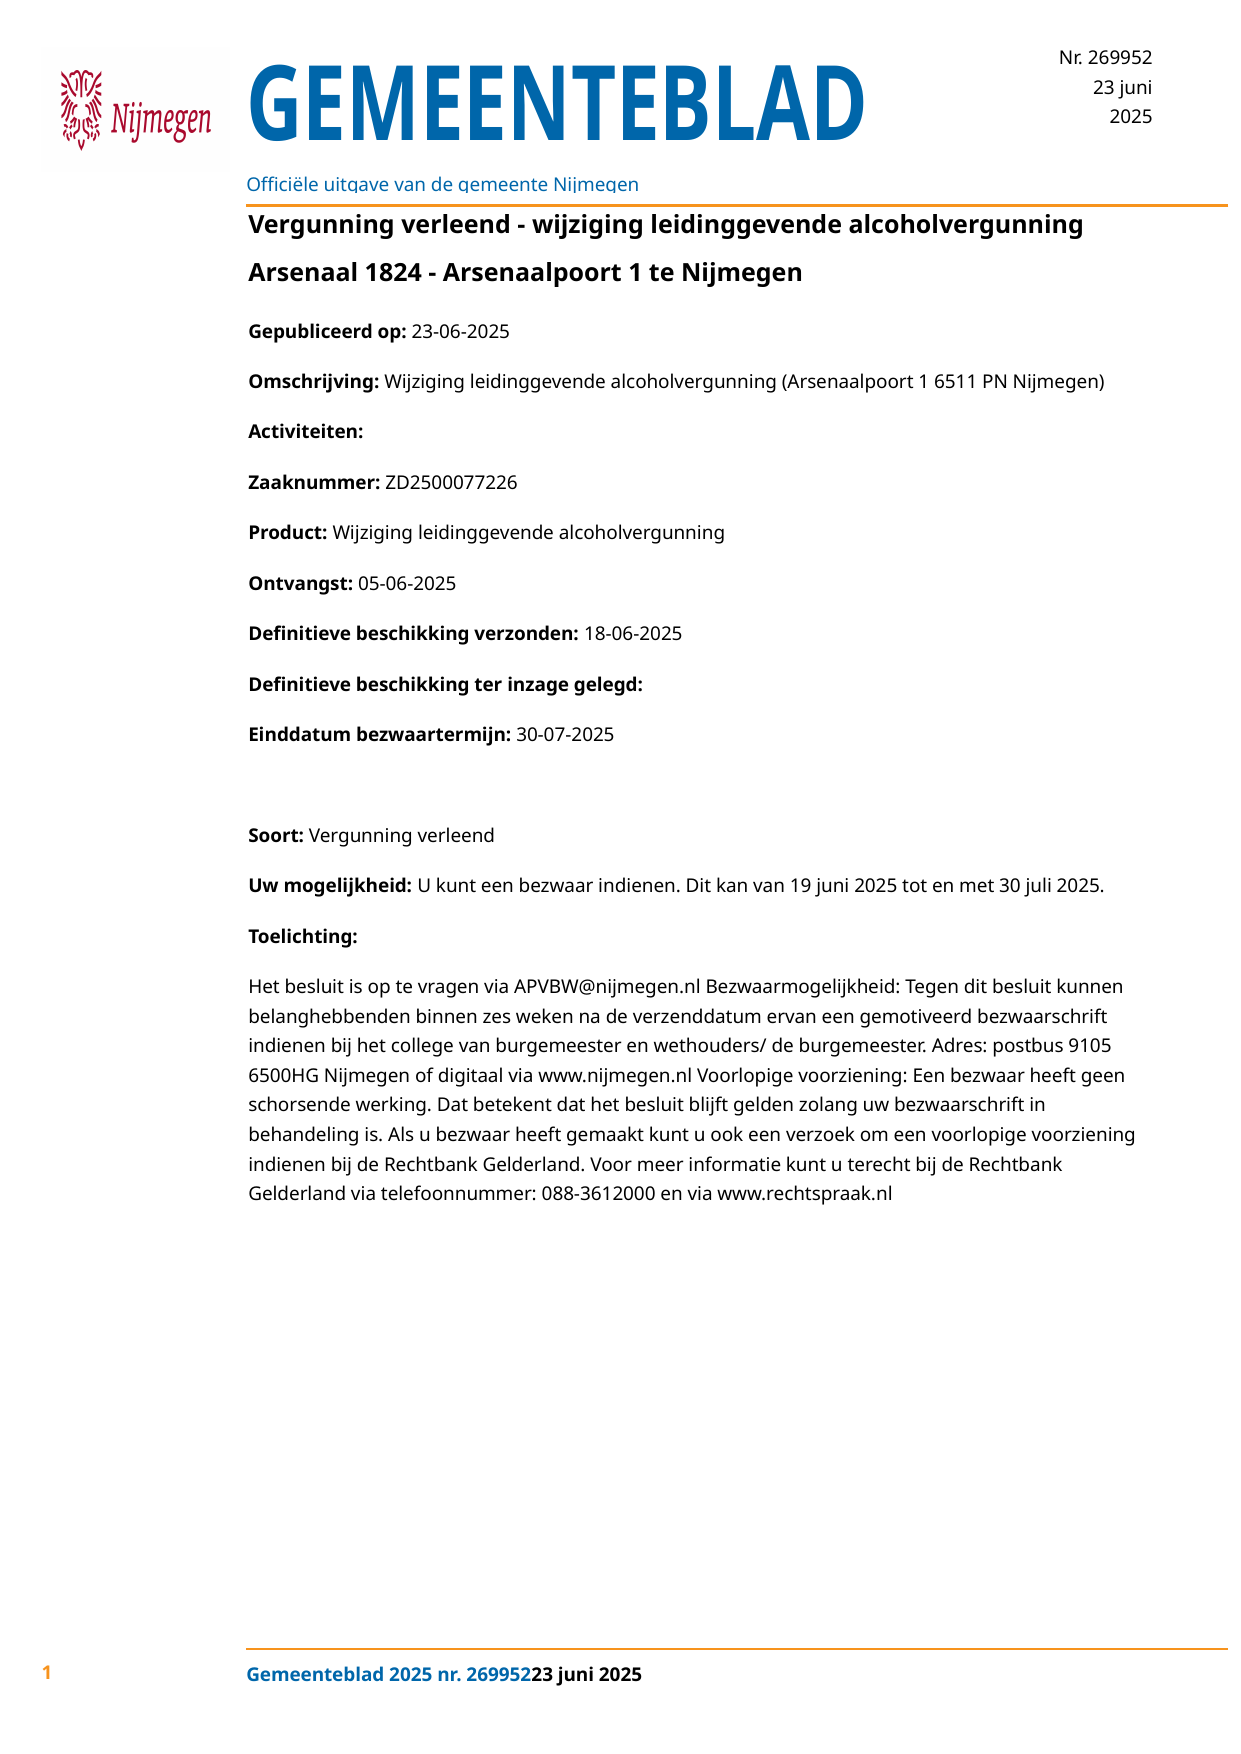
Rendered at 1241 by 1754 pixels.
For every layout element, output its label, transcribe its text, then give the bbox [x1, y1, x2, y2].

text Soort: Vergunning verleend [248, 822, 1152, 848]
text Definitieve beschikking ter inzage gelegd: [248, 671, 1152, 697]
text Definitieve beschikking verzonden: 18-06-2025 [248, 620, 1152, 646]
text Einddatum bezwaartermijn: 30-07-2025 [248, 721, 1152, 747]
text Uw mogelijkheid: U kunt een bezwaar indienen. Dit kan van 19 juni 2025 tot en met 30 juli 2025. [248, 872, 1152, 898]
text Zaaknummer: ZD2500077226 [248, 469, 1152, 495]
picture [41, 47, 231, 172]
text Product: Wijziging leidinggevende alcoholvergunning [248, 519, 1152, 545]
text Vergunning verleend - wijziging leidinggevende alcoholvergunning Arsenaal 1824 - Arsenaalpoort 1 te Nijmegen [248, 207, 1152, 288]
text Gepubliceerd op: 23-06-2025 [248, 318, 1152, 344]
text Toelichting: [248, 923, 1152, 949]
text Activiteiten: [248, 419, 1152, 444]
text Omschrijving: Wijziging leidinggevende alcoholvergunning (Arsenaalpoort 1 6511 PN Nijmegen) [248, 368, 1152, 394]
text Ontvangst: 05-06-2025 [248, 570, 1152, 596]
text Het besluit is op te vragen via APVBW@nijmegen.nl Bezwaarmogelijkheid: Tegen dit besluit kunnen belanghebbenden binnen zes weken na de verzenddatum ervan een gemotiveerd bezwaarschrift indienen bij het college van burgemeester en wethouders/ de burgemeester. Adres: postbus 9105 6500HG Nijmegen of digitaal via www.nijmegen.nl Voorlopige voorziening: Een bezwaar heeft geen schorsende werking. Dat betekent dat het besluit blijft gelden zolang uw bezwaarschrift in behandeling is. Als u bezwaar heeft gemaakt kunt u ook een verzoek om een voorlopige voorziening indienen bij de Rechtbank Gelderland. Voor meer informatie kunt u terecht bij de Rechtbank Gelderland via telefoonnummer: 088-3612000 en via www.rechtspraak.nl [248, 973, 1152, 1206]
